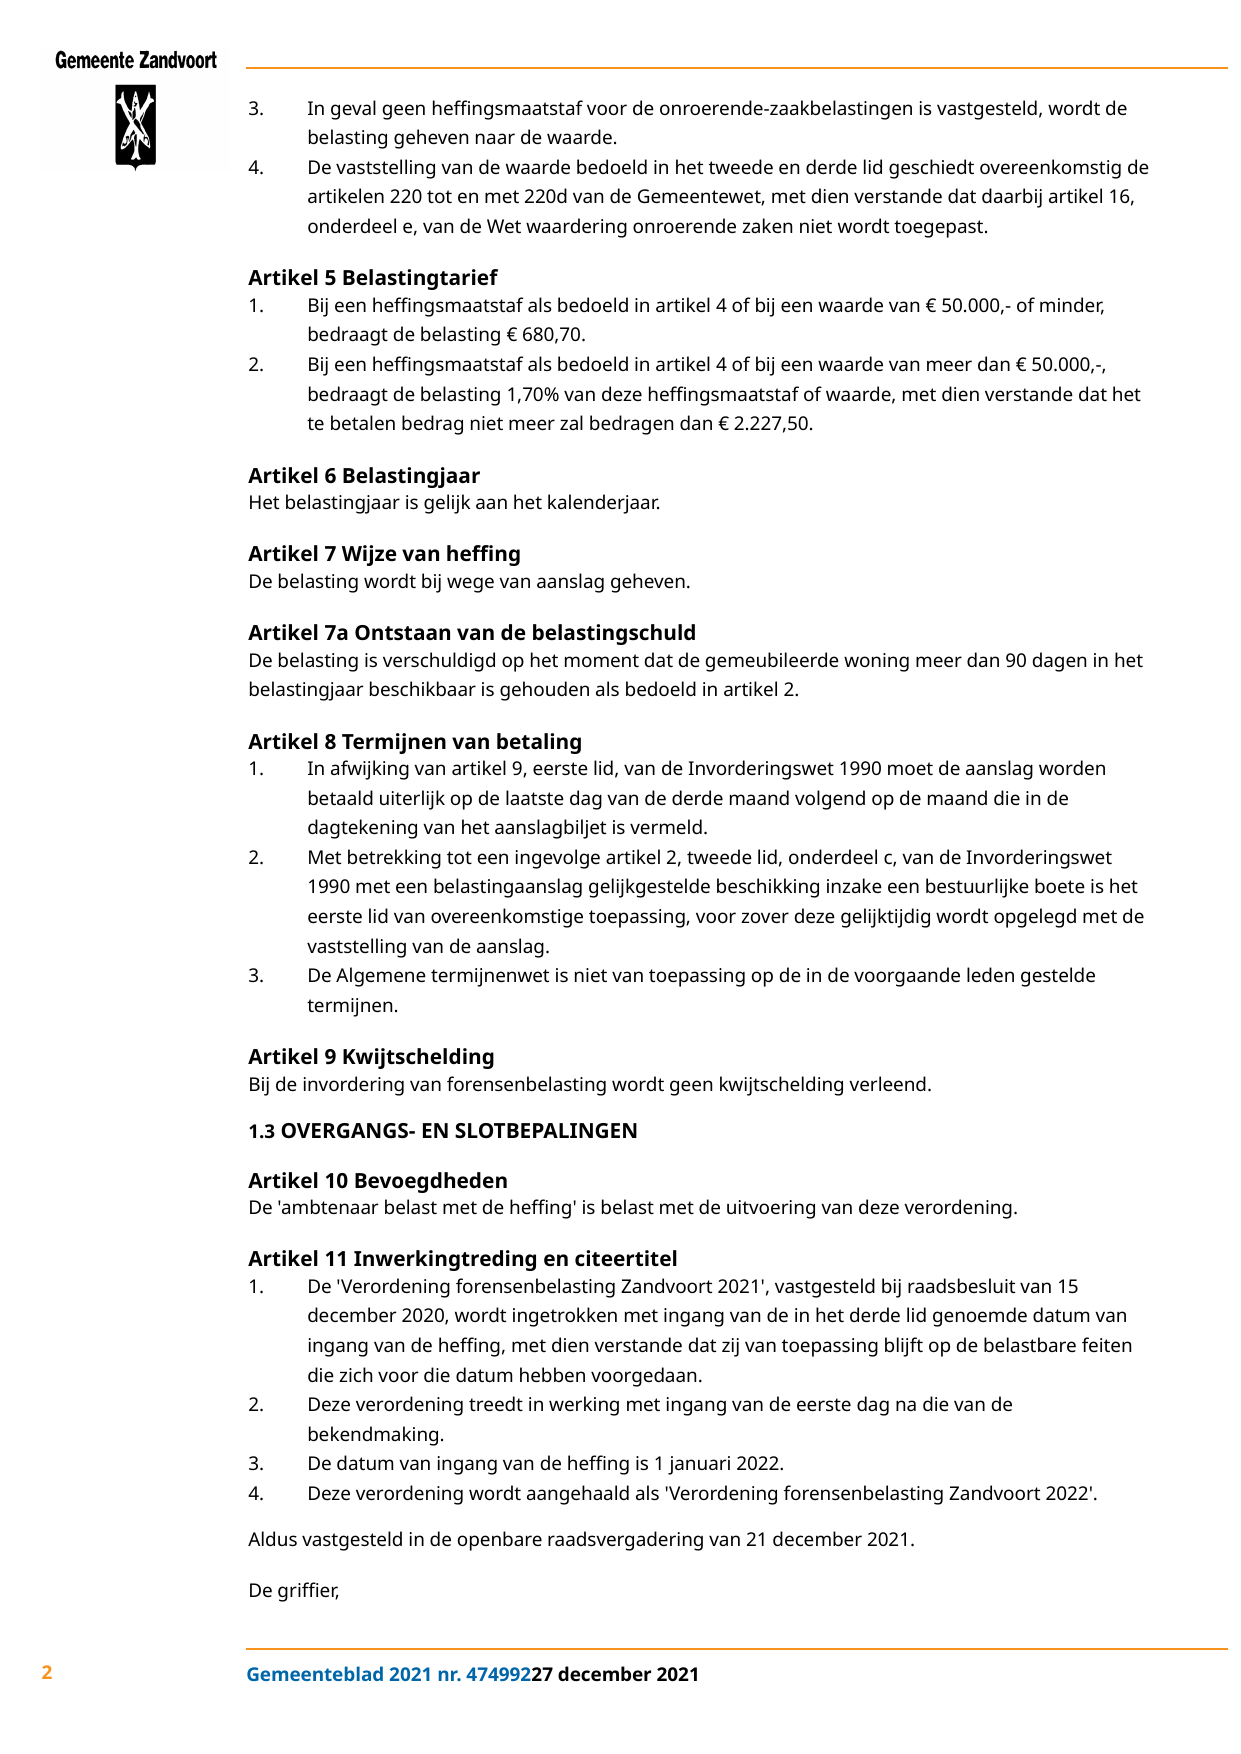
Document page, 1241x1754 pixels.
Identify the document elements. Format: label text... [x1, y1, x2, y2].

text De griffier, [248, 1577, 1152, 1603]
list Bij een heffingsmaatstaf als bedoeld in artikel 4 of bij een waarde van € 50.000,- of minder, bedraagt de belasting € 680,70. [248, 292, 1152, 347]
list Deze verordening wordt aangehaald als 'Verordening forensenbelasting Zandvoort 2022'. [248, 1480, 1152, 1506]
text De belasting is verschuldigd op het moment dat de gemeubileerde woning meer dan 90 dagen in het belastingjaar beschikbaar is gehouden als bedoeld in artikel 2. [248, 647, 1152, 702]
text Artikel 9 Kwijtschelding [248, 1042, 1152, 1071]
text Artikel 10 Bevoegdheden [248, 1166, 1152, 1194]
list Bij een heffingsmaatstaf als bedoeld in artikel 4 of bij een waarde van meer dan € 50.000,-, bedraagt de belasting 1,70% van deze heffingsmaatstaf of waarde, met dien verstande dat het te betalen bedrag niet meer zal bedragen dan € 2.227,50. [248, 351, 1152, 436]
text Artikel 6 Belastingjaar [248, 461, 1152, 489]
text Aldus vastgesteld in de openbare raadsvergadering van 21 december 2021. [248, 1526, 1152, 1551]
list Met betrekking tot een ingevolge artikel 2, tweede lid, onderdeel c, van de Invorderingswet 1990 met een belastingaanslag gelijkgestelde beschikking inzake een bestuurlijke boete is het eerste lid van overeenkomstige toepassing, voor zover deze gelijktijdig wordt opgelegd met de vaststelling van de aanslag. [248, 844, 1152, 958]
list In afwijking van artikel 9, eerste lid, van de Invorderingswet 1990 moet de aanslag worden betaald uiterlijk op de laatste dag van de derde maand volgend op de maand die in de dagtekening van het aanslagbiljet is vermeld. [248, 755, 1152, 840]
list De Algemene termijnenwet is niet van toepassing op de in de voorgaande leden gestelde termijnen. [248, 962, 1152, 1018]
text De belasting wordt bij wege van aanslag geheven. [248, 568, 1152, 594]
text De 'ambtenaar belast met de heffing' is belast met de uitvoering van deze verordening. [248, 1194, 1152, 1220]
text Artikel 7a Ontstaan van de belastingschuld [248, 618, 1152, 647]
list De vaststelling van de waarde bedoeld in het tweede en derde lid geschiedt overeenkomstig de artikelen 220 tot en met 220d van de Gemeentewet, met dien verstande dat daarbij artikel 16, onderdeel e, van de Wet waardering onroerende zaken niet wordt toegepast. [248, 154, 1152, 239]
picture [41, 47, 231, 172]
text Artikel 8 Termijnen van betaling [248, 727, 1152, 755]
list In geval geen heffingsmaatstaf voor de onroerende-zaakbelastingen is vastgesteld, wordt de belasting geheven naar de waarde. [248, 95, 1152, 150]
text Het belastingjaar is gelijk aan het kalenderjaar. [248, 489, 1152, 515]
list Deze verordening treedt in werking met ingang van de eerste dag na die van de bekendmaking. [248, 1391, 1152, 1447]
list De 'Verordening forensenbelasting Zandvoort 2021', vastgesteld bij raadsbesluit van 15 december 2020, wordt ingetrokken met ingang van de in het derde lid genoemde datum van ingang van de heffing, met dien verstande dat zij van toepassing blijft op de belastbare feiten die zich voor die datum hebben voorgedaan. [248, 1273, 1152, 1387]
text 1.3 OVERGANGS- EN SLOTBEPALINGEN [248, 1116, 1152, 1145]
text Artikel 7 Wijze van heffing [248, 539, 1152, 568]
text Artikel 11 Inwerkingtreding en citeertitel [248, 1244, 1152, 1273]
text Bij de invordering van forensenbelasting wordt geen kwijtschelding verleend. [248, 1071, 1152, 1097]
list De datum van ingang van de heffing is 1 januari 2022. [248, 1451, 1152, 1476]
text Artikel 5 Belastingtarief [248, 263, 1152, 292]
